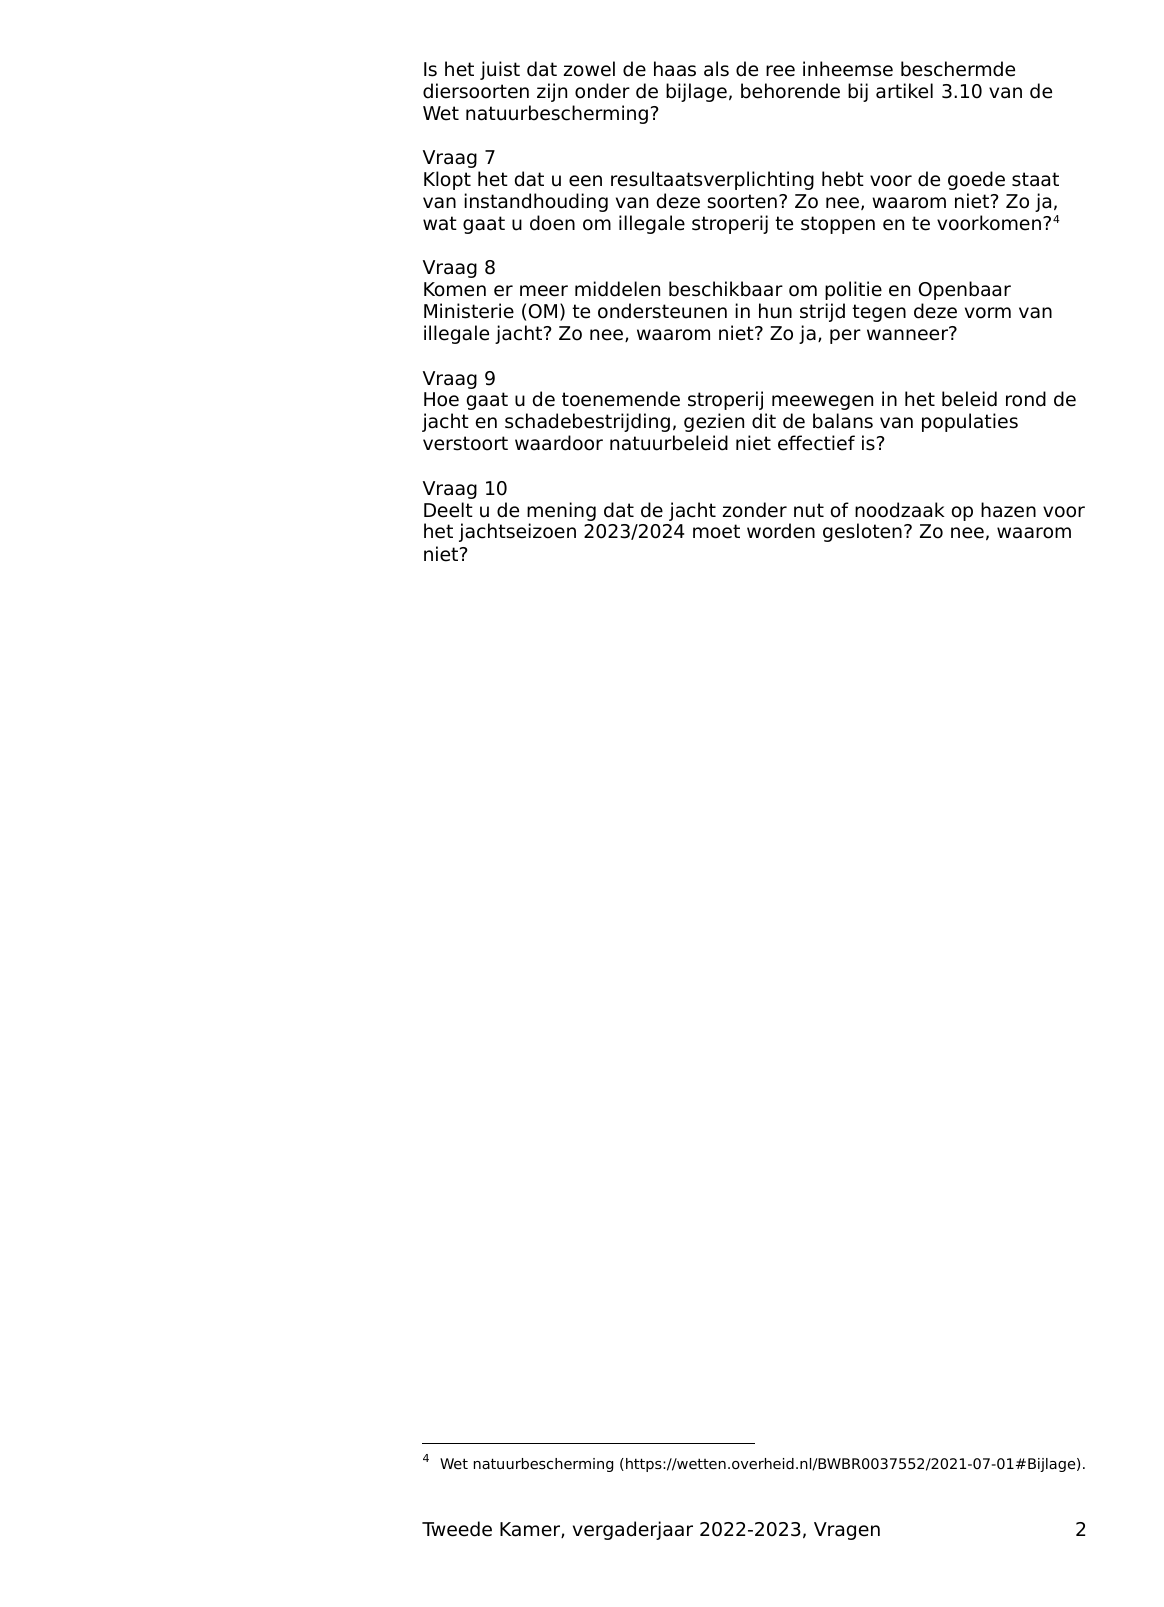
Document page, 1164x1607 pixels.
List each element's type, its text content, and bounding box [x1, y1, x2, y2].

text Deelt u de mening dat de jacht zonder nut of noodzaak op hazen voor het jachtseizoen 2023/2024 moet worden gesloten? Zo nee, waarom niet? [422, 499, 1087, 565]
text Vraag 7 [422, 147, 1087, 169]
text Komen er meer middelen beschikbaar om politie en Openbaar Ministerie (OM) te ondersteunen in hun strijd tegen deze vorm van illegale jacht? Zo nee, waarom niet? Zo ja, per wanneer? [422, 279, 1087, 345]
text Klopt het dat u een resultaatsverplichting hebt voor de goede staat van instandhouding van deze soorten? Zo nee, waarom niet? Zo ja, wat gaat u doen om illegale stroperij te stoppen en te voorkomen? [422, 169, 1087, 235]
text Vraag 10 [422, 477, 1087, 499]
text Hoe gaat u de toenemende stroperij meewegen in het beleid rond de jacht en schadebestrijding, gezien dit de balans van populaties verstoort waardoor natuurbeleid niet effectief is? [422, 389, 1087, 455]
text Vraag 8 [422, 257, 1087, 279]
text Is het juist dat zowel de haas als de ree inheemse beschermde diersoorten zijn onder de bijlage, behorende bij artikel 3.10 van de Wet natuurbescherming? [422, 59, 1087, 125]
text Wet natuurbescherming (https://wetten.overheid.nl/BWBR0037552/2021-07-01#Bijlage). [422, 1452, 1087, 1474]
text Vraag 9 [422, 367, 1087, 389]
